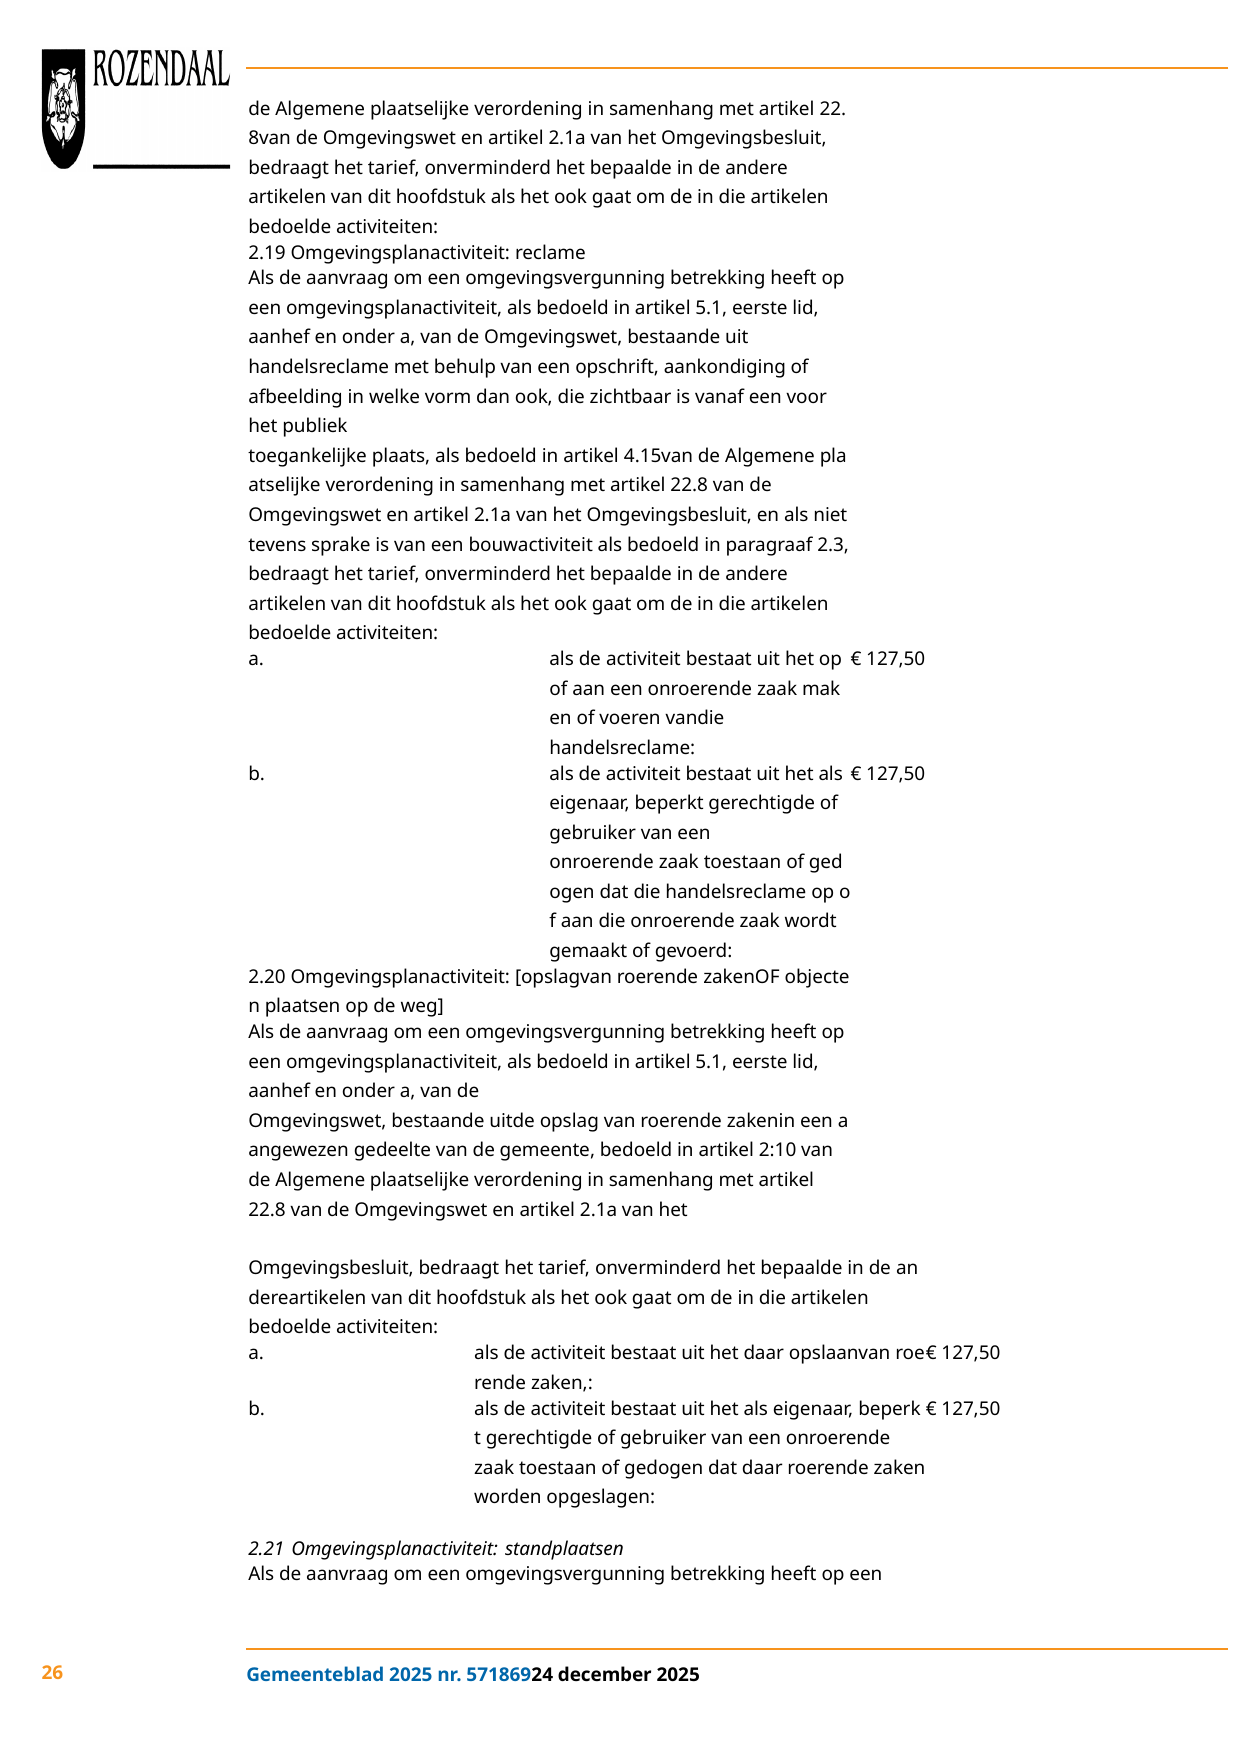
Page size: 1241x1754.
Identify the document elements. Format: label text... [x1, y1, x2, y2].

table_cell Als de aanvraag om een omgevingsvergunning betrekking heeft op een omgevingsplanactiviteit, als bedoeld in artikel 5.1, eerste lid, aanhef en onder a, van de Omgevingswet, bestaande uitde opslag van roerende zakenin een aangewezen gedeelte van de gemeente, bedoeld in artikel 2:10 van de Algemene plaatselijke verordening in samenhang met artikel 22.8 van de Omgevingswet en artikel 2.1a van het [248, 1018, 850, 1222]
picture [41, 47, 231, 172]
table_cell b. [248, 760, 549, 963]
table_cell de Algemene plaatselijke verordening in samenhang met artikel 22.8van de Omgevingswet en artikel 2.1a van het Omgevingsbesluit, bedraagt het tarief, onverminderd het bepaalde in de andere artikelen van dit hoofdstuk als het ook gaat om de in die artikelen bedoelde activiteiten: [248, 95, 850, 239]
table_cell als de activiteit bestaat uit het op of aan een onroerende zaak maken of voeren vandie handelsreclame: [549, 645, 850, 760]
table_cell [850, 963, 1152, 1018]
table_header Omgevingsbesluit, bedraagt het tarief, onverminderd het bepaalde in de andereartikelen van dit hoofdstuk als het ook gaat om de in die artikelen bedoelde activiteiten: [248, 1255, 926, 1339]
table_cell b. [248, 1395, 474, 1509]
table_cell 2.19 Omgevingsplanactiviteit: reclame [248, 239, 850, 264]
table_cell Als de aanvraag om een omgevingsvergunning betrekking heeft op een omgevingsplanactiviteit, als bedoeld in artikel 5.1, eerste lid, aanhef en onder a, van de Omgevingswet, bestaande uit handelsreclame met behulp van een opschrift, aankondiging of afbeelding in welke vorm dan ook, die zichtbaar is vanaf een voor het publiek toegankelijke plaats, als bedoeld in artikel 4.15van de Algemene plaatselijke verordening in samenhang met artikel 22.8 van de Omgevingswet en artikel 2.1a van het Omgevingsbesluit, en als niet tevens sprake is van een bouwactiviteit als bedoeld in paragraaf 2.3, bedraagt het tarief, onverminderd het bepaalde in de andere artikelen van dit hoofdstuk als het ook gaat om de in die artikelen bedoelde activiteiten: [248, 265, 850, 645]
table_cell [850, 265, 1152, 645]
table_cell [926, 1561, 1152, 1586]
table_cell [850, 95, 1152, 239]
table_header [926, 1255, 1152, 1339]
table_cell € 127,50 [926, 1339, 1152, 1395]
table_cell als de activiteit bestaat uit het als eigenaar, beperkt gerechtigde of gebruiker van een onroerende zaak toestaan of gedogen dat daar roerende zaken worden opgeslagen: [474, 1395, 926, 1509]
table_cell € 127,50 [926, 1395, 1152, 1509]
table_cell a. [248, 645, 549, 760]
table_cell als de activiteit bestaat uit het daar opslaanvan roerende zaken,: [474, 1339, 926, 1395]
table_cell [850, 239, 1152, 264]
table_cell [850, 1018, 1152, 1222]
table_cell 2.21 Omgevingsplanactiviteit: standplaatsen [248, 1535, 926, 1561]
table_cell € 127,50 [850, 760, 1152, 963]
table_cell a. [248, 1339, 474, 1395]
table_cell Als de aanvraag om een omgevingsvergunning betrekking heeft op een [248, 1561, 926, 1586]
table_cell [926, 1509, 1152, 1535]
table_cell 2.20 Omgevingsplanactiviteit: [opslagvan roerende zakenOF objecten plaatsen op de weg] [248, 963, 850, 1018]
table_cell [926, 1535, 1152, 1561]
table_cell als de activiteit bestaat uit het als eigenaar, beperkt gerechtigde of gebruiker van een onroerende zaak toestaan of gedogen dat die handelsreclame op of aan die onroerende zaak wordt gemaakt of gevoerd: [549, 760, 850, 963]
table_cell [248, 1509, 926, 1535]
table_cell € 127,50 [850, 645, 1152, 760]
